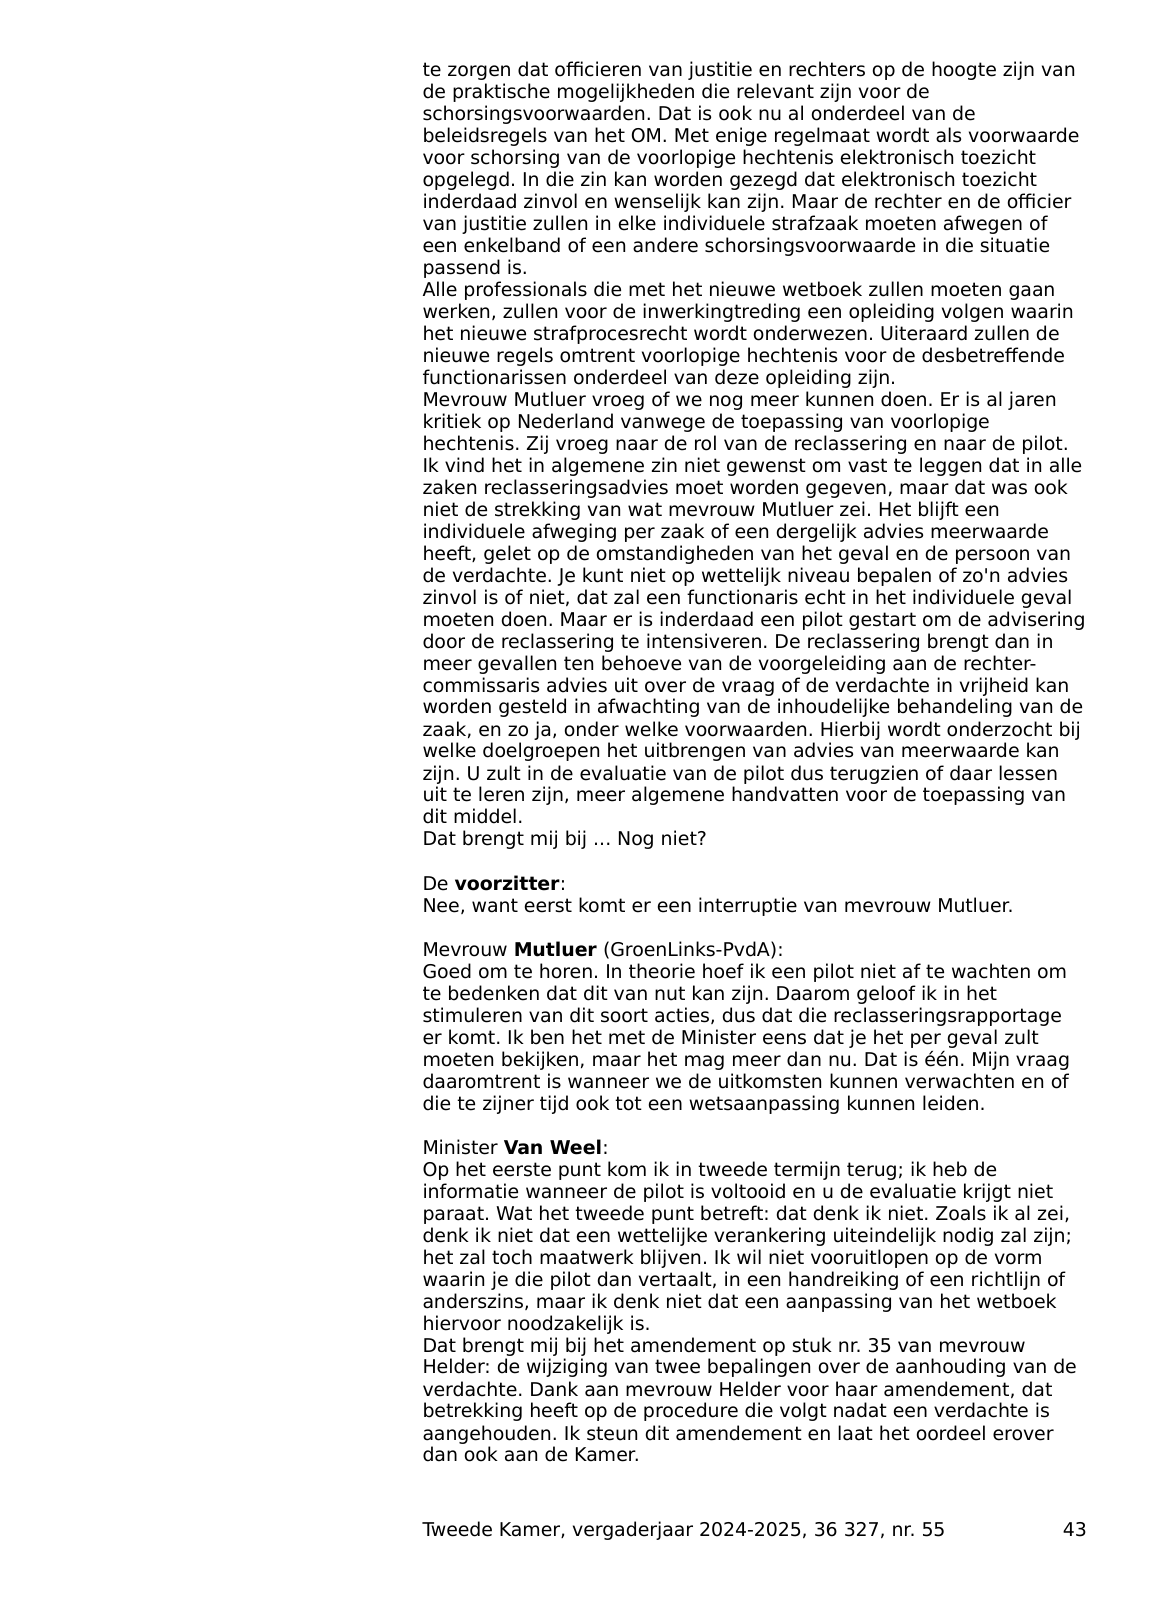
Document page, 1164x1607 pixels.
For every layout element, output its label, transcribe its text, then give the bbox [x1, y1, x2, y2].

text Minister Van Weel: [422, 1137, 1087, 1159]
text Mevrouw Mutluer vroeg of we nog meer kunnen doen. Er is al jaren kritiek op Nederland vanwege de toepassing van voorlopige hechtenis. Zij vroeg naar de rol van de reclassering en naar de pilot. Ik vind het in algemene zin niet gewenst om vast te leggen dat in alle zaken reclasseringsadvies moet worden gegeven, maar dat was ook niet de strekking van wat mevrouw Mutluer zei. Het blijft een individuele afweging per zaak of een dergelijk advies meerwaarde heeft, gelet op de omstandigheden van het geval en de persoon van de verdachte. Je kunt niet op wettelijk niveau bepalen of zo'n advies zinvol is of niet, dat zal een functionaris echt in het individuele geval moeten doen. Maar er is inderdaad een pilot gestart om de advisering door de reclassering te intensiveren. De reclassering brengt dan in meer gevallen ten behoeve van de voorgeleiding aan de rechter-commissaris advies uit over de vraag of de verdachte in vrijheid kan worden gesteld in afwachting van de inhoudelijke behandeling van de zaak, en zo ja, onder welke voorwaarden. Hierbij wordt onderzocht bij welke doelgroepen het uitbrengen van advies van meerwaarde kan zijn. U zult in de evaluatie van de pilot dus terugzien of daar lessen uit te leren zijn, meer algemene handvatten voor de toepassing van dit middel. [422, 389, 1087, 828]
text te zorgen dat officieren van justitie en rechters op de hoogte zijn van de praktische mogelijkheden die relevant zijn voor de schorsingsvoorwaarden. Dat is ook nu al onderdeel van de beleidsregels van het OM. Met enige regelmaat wordt als voorwaarde voor schorsing van de voorlopige hechtenis elektronisch toezicht opgelegd. In die zin kan worden gezegd dat elektronisch toezicht inderdaad zinvol en wenselijk kan zijn. Maar de rechter en de officier van justitie zullen in elke individuele strafzaak moeten afwegen of een enkelband of een andere schorsingsvoorwaarde in die situatie passend is. [422, 59, 1087, 279]
text Goed om te horen. In theorie hoef ik een pilot niet af te wachten om te bedenken dat dit van nut kan zijn. Daarom geloof ik in het stimuleren van dit soort acties, dus dat die reclasseringsrapportage er komt. Ik ben het met de Minister eens dat je het per geval zult moeten bekijken, maar het mag meer dan nu. Dat is één. Mijn vraag daaromtrent is wanneer we de uitkomsten kunnen verwachten en of die te zijner tijd ook tot een wetsaanpassing kunnen leiden. [422, 961, 1087, 1114]
text Alle professionals die met het nieuwe wetboek zullen moeten gaan werken, zullen voor de inwerkingtreding een opleiding volgen waarin het nieuwe strafprocesrecht wordt onderwezen. Uiteraard zullen de nieuwe regels omtrent voorlopige hechtenis voor de desbetreffende functionarissen onderdeel van deze opleiding zijn. [422, 279, 1087, 389]
text Dat brengt mij bij ... Nog niet? [422, 828, 1087, 850]
text De voorzitter: [422, 872, 1087, 894]
text Dat brengt mij bij het amendement op stuk nr. 35 van mevrouw Helder: de wijziging van twee bepalingen over de aanhouding van de verdachte. Dank aan mevrouw Helder voor haar amendement, dat betrekking heeft op de procedure die volgt nadat een verdachte is aangehouden. Ik steun dit amendement en laat het oordeel erover dan ook aan de Kamer. [422, 1334, 1087, 1466]
text Op het eerste punt kom ik in tweede termijn terug; ik heb de informatie wanneer de pilot is voltooid en u de evaluatie krijgt niet paraat. Wat het tweede punt betreft: dat denk ik niet. Zoals ik al zei, denk ik niet dat een wettelijke verankering uiteindelijk nodig zal zijn; het zal toch maatwerk blijven. Ik wil niet vooruitlopen op de vorm waarin je die pilot dan vertaalt, in een handreiking of een richtlijn of anderszins, maar ik denk niet dat een aanpassing van het wetboek hiervoor noodzakelijk is. [422, 1159, 1087, 1334]
text Mevrouw Mutluer (GroenLinks-PvdA): [422, 939, 1087, 961]
text Nee, want eerst komt er een interruptie van mevrouw Mutluer. [422, 894, 1087, 916]
